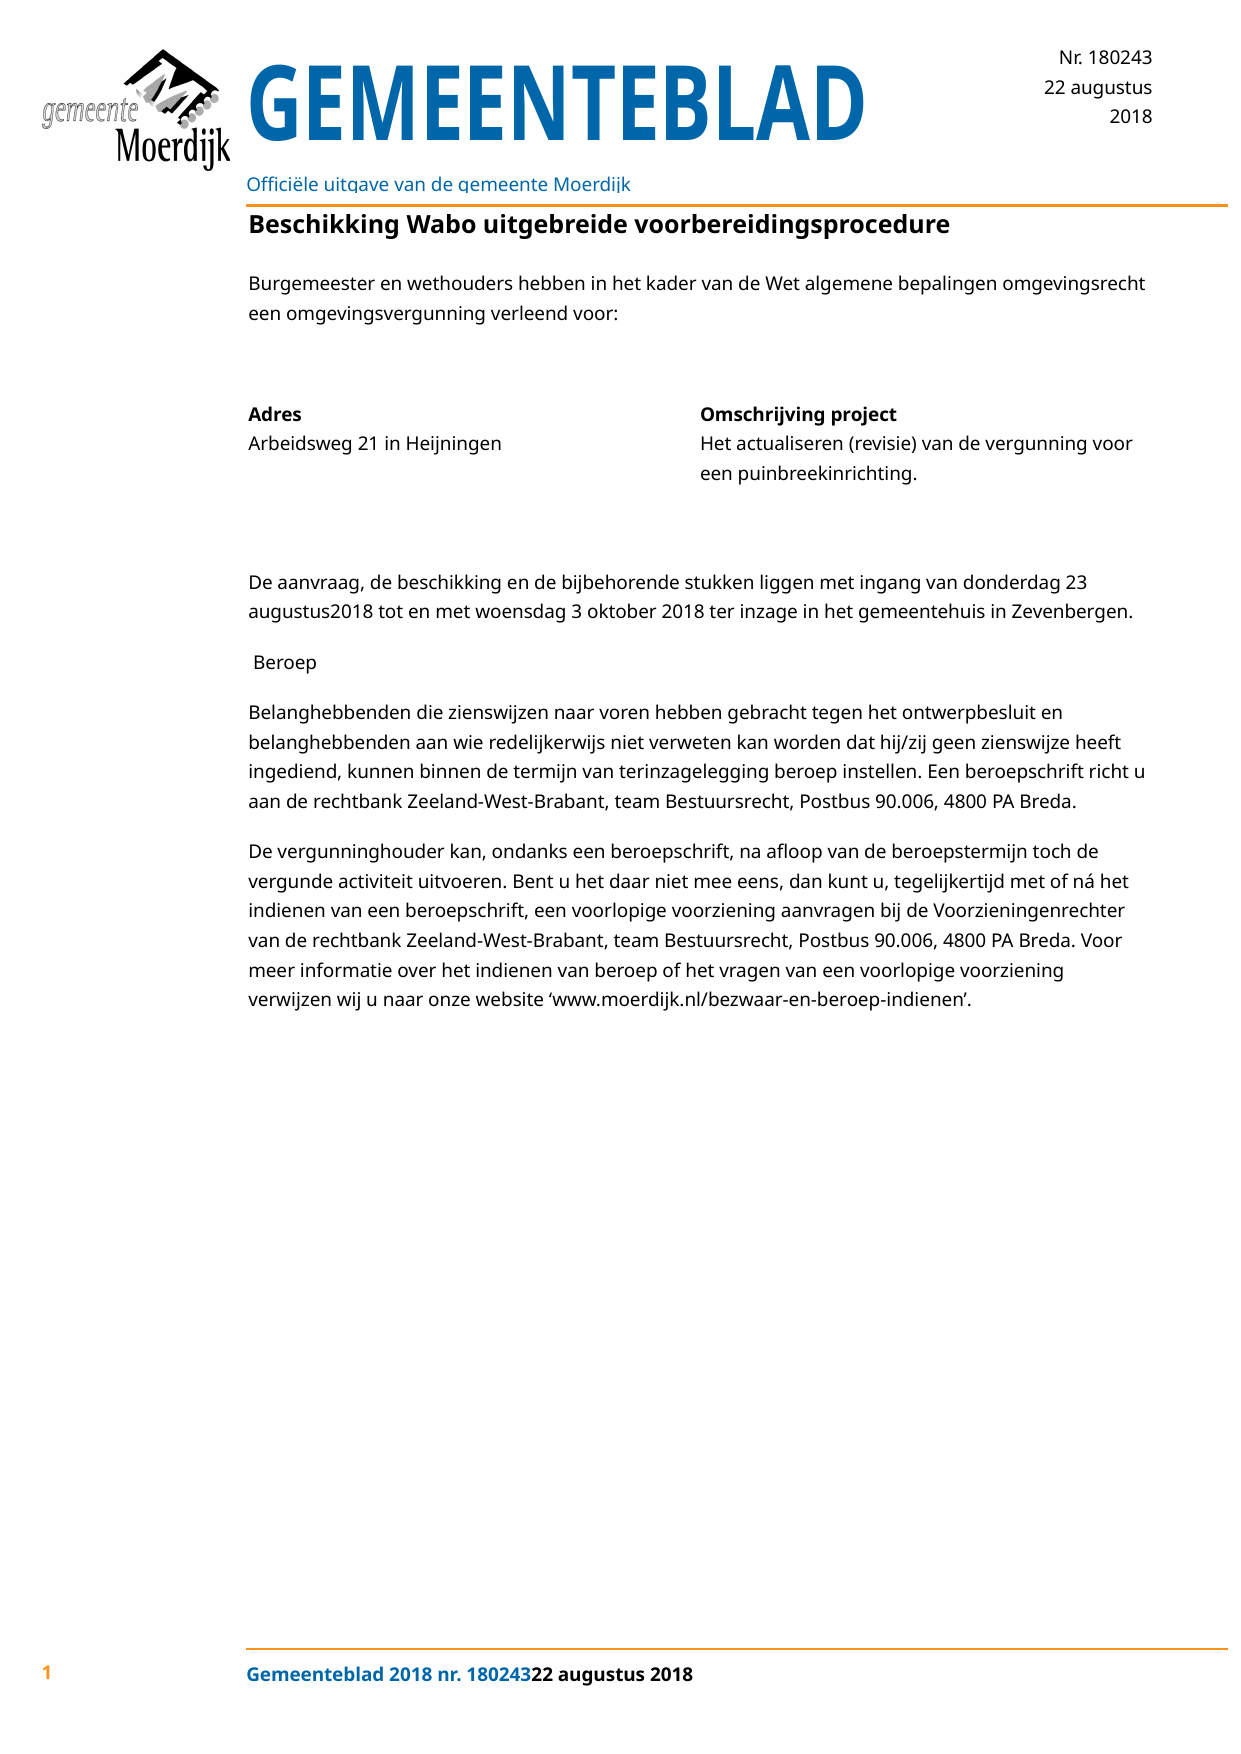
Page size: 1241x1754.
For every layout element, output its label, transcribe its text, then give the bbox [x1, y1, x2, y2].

text Burgemeester en wethouders hebben in het kader van de Wet algemene bepalingen omgevingsrecht een omgevingsvergunning verleend voor: [248, 270, 1152, 326]
picture [41, 47, 231, 172]
text Belanghebbenden die zienswijzen naar voren hebben gebracht tegen het ontwerpbesluit en belanghebbenden aan wie redelijkerwijs niet verweten kan worden dat hij/zij geen zienswijze heeft ingediend, kunnen binnen de termijn van terinzagelegging beroep instellen. Een beroepschrift richt u aan de rechtbank Zeeland-West-Brabant, team Bestuursrecht, Postbus 90.006, 4800 PA Breda. [248, 699, 1152, 814]
table_header Omschrijving project Het actualiseren (revisie) van de vergunning voor een puinbreekinrichting. [700, 401, 1152, 515]
text Beroep [248, 649, 1152, 675]
table_header Adres Arbeidsweg 21 in Heijningen [248, 401, 700, 515]
text De vergunninghouder kan, ondanks een beroepschrift, na afloop van de beroepstermijn toch de vergunde activiteit uitvoeren. Bent u het daar niet mee eens, dan kunt u, tegelijkertijd met of ná het indienen van een beroepschrift, een voorlopige voorziening aanvragen bij de Voorzieningenrechter van de rechtbank Zeeland-West-Brabant, team Bestuursrecht, Postbus 90.006, 4800 PA Breda. Voor meer informatie over het indienen van beroep of het vragen van een voorlopige voorziening verwijzen wij u naar onze website ‘www.moerdijk.nl/bezwaar-en-beroep-indienen’. [248, 838, 1152, 1012]
text Beschikking Wabo uitgebreide voorbereidingsprocedure [248, 207, 1152, 241]
text De aanvraag, de beschikking en de bijbehorende stukken liggen met ingang van donderdag 23 augustus2018 tot en met woensdag 3 oktober 2018 ter inzage in het gemeentehuis in Zevenbergen. [248, 569, 1152, 624]
